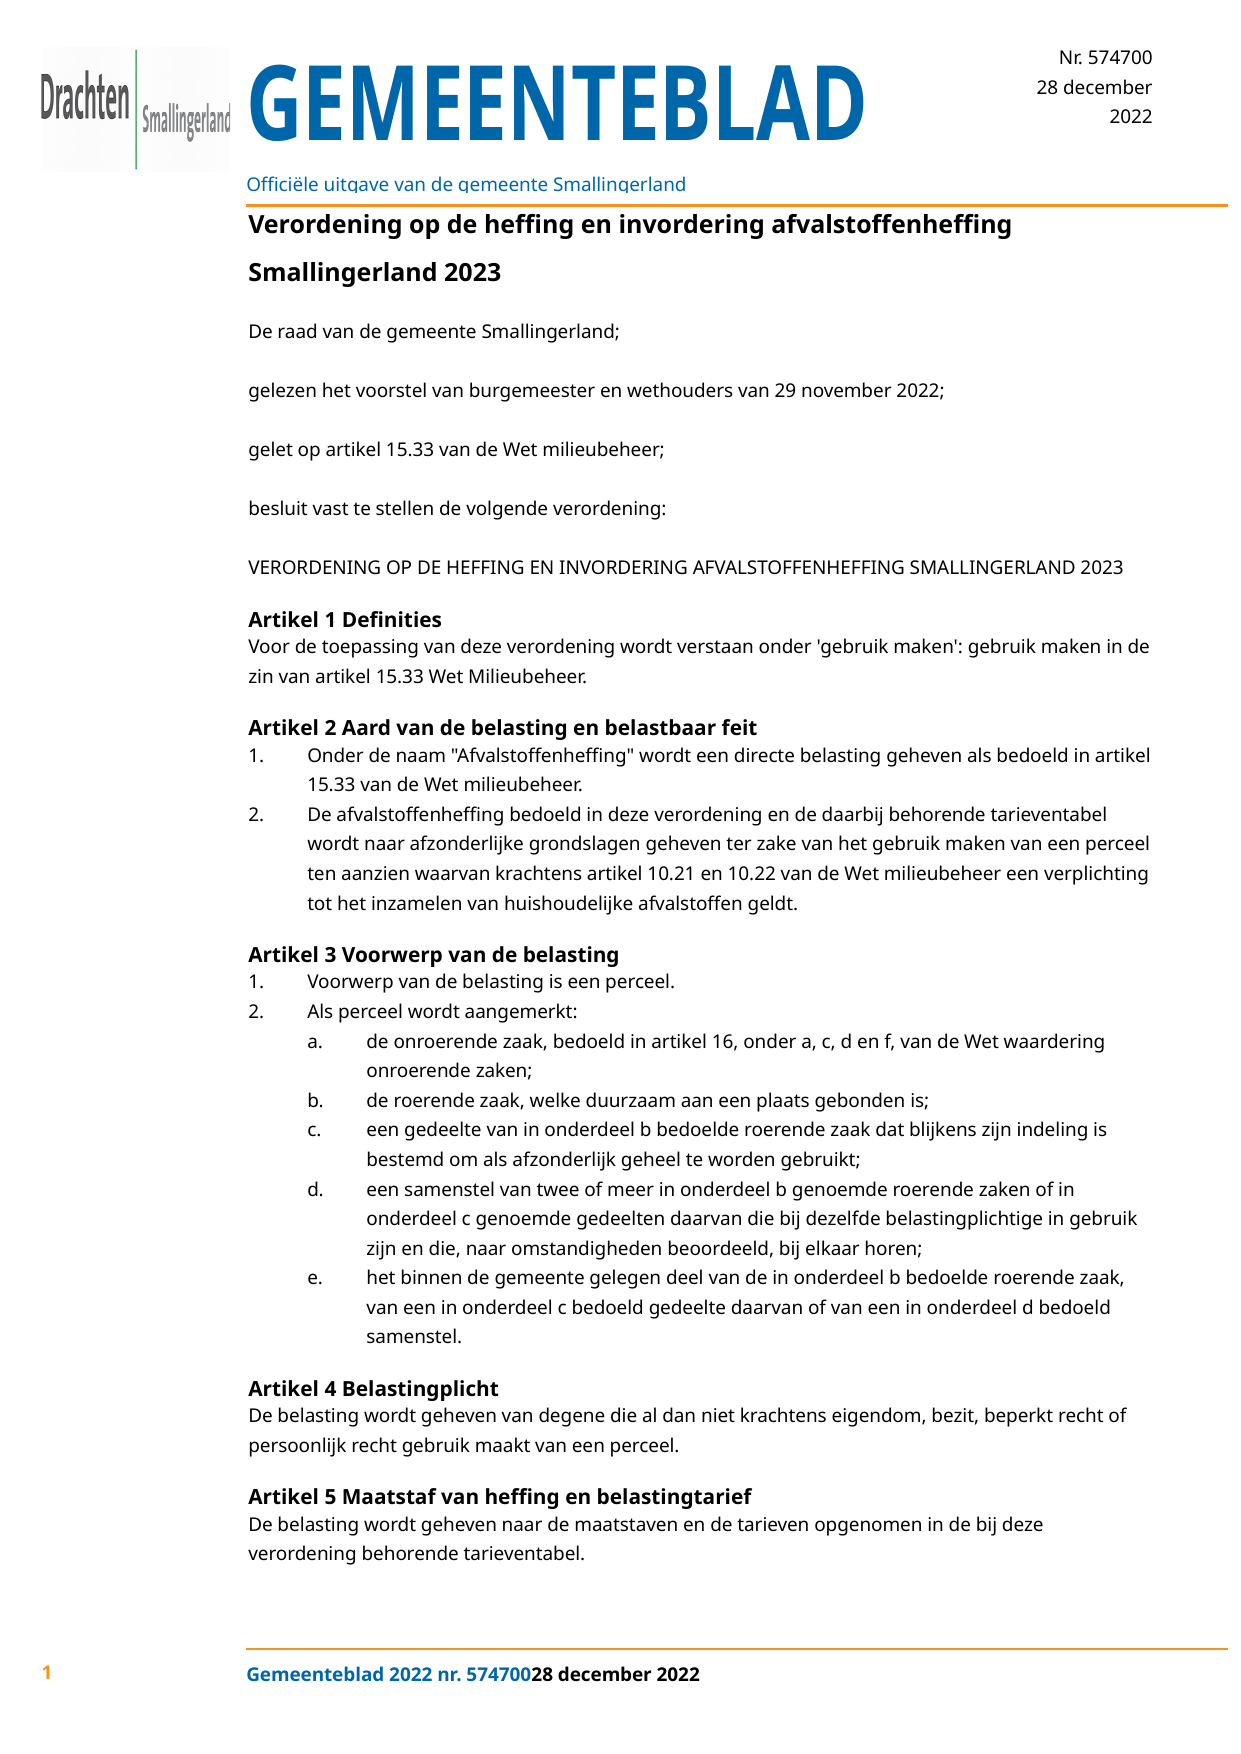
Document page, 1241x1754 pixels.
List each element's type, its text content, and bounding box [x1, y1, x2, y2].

picture [41, 47, 231, 172]
text De belasting wordt geheven van degene die al dan niet krachtens eigendom, bezit, beperkt recht of persoonlijk recht gebruik maakt van een perceel. [248, 1402, 1152, 1458]
list het binnen de gemeente gelegen deel van de in onderdeel b bedoelde roerende zaak, van een in onderdeel c bedoeld gedeelte daarvan of van een in onderdeel d bedoeld samenstel. [307, 1264, 1152, 1349]
list de onroerende zaak, bedoeld in artikel 16, onder a, c, d en f, van de Wet waardering onroerende zaken; [307, 1028, 1152, 1083]
text gelet op artikel 15.33 van de Wet milieubeheer; [248, 436, 1152, 462]
text Artikel 4 Belastingplicht [248, 1374, 1152, 1402]
text VERORDENING OP DE HEFFING EN INVORDERING AFVALSTOFFENHEFFING SMALLINGERLAND 2023 [248, 554, 1152, 580]
text Verordening op de heffing en invordering afvalstoffenheffing Smallingerland 2023 [248, 207, 1152, 288]
list Onder de naam "Afvalstoffenheffing" wordt een directe belasting geheven als bedoeld in artikel 15.33 van de Wet milieubeheer. [248, 742, 1152, 797]
text De raad van de gemeente Smallingerland; [248, 318, 1152, 344]
text besluit vast te stellen de volgende verordening: [248, 495, 1152, 521]
list de roerende zaak, welke duurzaam aan een plaats gebonden is; [307, 1087, 1152, 1113]
list een gedeelte van in onderdeel b bedoelde roerende zaak dat blijkens zijn indeling is bestemd om als afzonderlijk geheel te worden gebruikt; [307, 1117, 1152, 1172]
text Artikel 2 Aard van de belasting en belastbaar feit [248, 713, 1152, 742]
text De belasting wordt geheven naar de maatstaven en de tarieven opgenomen in de bij deze verordening behorende tarieventabel. [248, 1511, 1152, 1566]
text gelezen het voorstel van burgemeester en wethouders van 29 november 2022; [248, 377, 1152, 403]
list een samenstel van twee of meer in onderdeel b genoemde roerende zaken of in onderdeel c genoemde gedeelten daarvan die bij dezelfde belastingplichtige in gebruik zijn en die, naar omstandigheden beoordeeld, bij elkaar horen; [307, 1176, 1152, 1261]
text Artikel 5 Maatstaf van heffing en belastingtarief [248, 1482, 1152, 1511]
text Artikel 1 Definities [248, 605, 1152, 633]
list Voorwerp van de belasting is een perceel. [248, 969, 1152, 994]
text Artikel 3 Voorwerp van de belasting [248, 940, 1152, 969]
text Voor de toepassing van deze verordening wordt verstaan onder 'gebruik maken': gebruik maken in de zin van artikel 15.33 Wet Milieubeheer. [248, 633, 1152, 689]
list De afvalstoffenheffing bedoeld in deze verordening en de daarbij behorende tarieventabel wordt naar afzonderlijke grondslagen geheven ter zake van het gebruik maken van een perceel ten aanzien waarvan krachtens artikel 10.21 en 10.22 van de Wet milieubeheer een verplichting tot het inzamelen van huishoudelijke afvalstoffen geldt. [248, 801, 1152, 916]
list Als perceel wordt aangemerkt: [248, 998, 1152, 1024]
